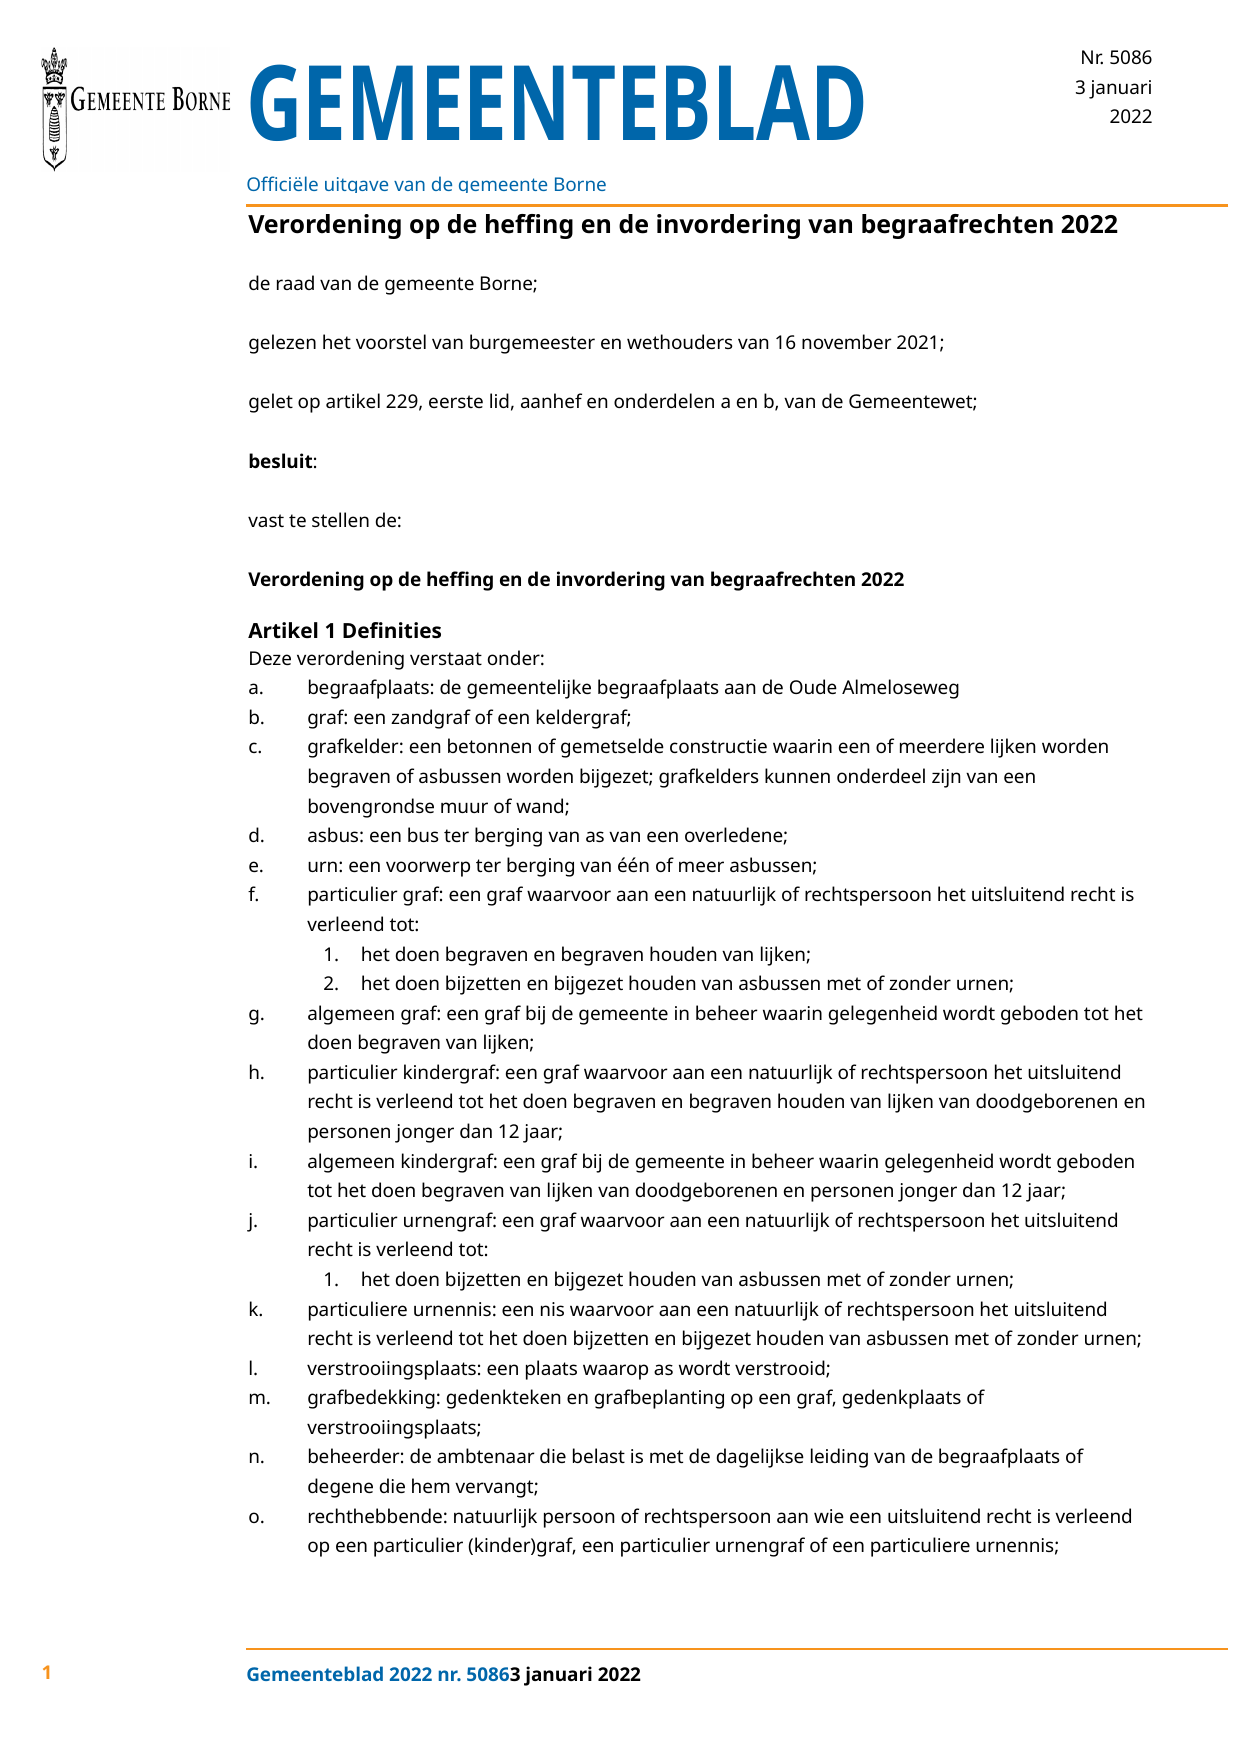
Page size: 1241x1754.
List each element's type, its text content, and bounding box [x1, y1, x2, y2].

list particuliere urnennis: een nis waarvoor aan een natuurlijk of rechtspersoon het uitsluitend recht is verleend tot het doen bijzetten en bijgezet houden van asbussen met of zonder urnen; [248, 1296, 1152, 1351]
text gelet op artikel 229, eerste lid, aanhef en onderdelen a en b, van de Gemeentewet; [248, 389, 1152, 414]
text gelezen het voorstel van burgemeester en wethouders van 16 november 2021; [248, 329, 1152, 355]
list particulier urnengraf: een graf waarvoor aan een natuurlijk of rechtspersoon het uitsluitend recht is verleend tot: [248, 1207, 1152, 1262]
text Verordening op de heffing en de invordering van begraafrechten 2022 [248, 207, 1152, 241]
text Verordening op de heffing en de invordering van begraafrechten 2022 [248, 566, 1152, 592]
text Artikel 1 Definities [248, 617, 1152, 645]
list algemeen kindergraf: een graf bij de gemeente in beheer waarin gelegenheid wordt geboden tot het doen begraven van lijken van doodgeborenen en personen jonger dan 12 jaar; [248, 1148, 1152, 1203]
text de raad van de gemeente Borne; [248, 270, 1152, 296]
list het doen begraven en begraven houden van lijken; [323, 941, 1152, 967]
list verstrooiingsplaats: een plaats waarop as wordt verstrooid; [248, 1355, 1152, 1381]
list particulier kindergraf: een graf waarvoor aan een natuurlijk of rechtspersoon het uitsluitend recht is verleend tot het doen begraven en begraven houden van lijken van doodgeborenen en personen jonger dan 12 jaar; [248, 1059, 1152, 1144]
list beheerder: de ambtenaar die belast is met de dagelijkse leiding van de begraafplaats of degene die hem vervangt; [248, 1444, 1152, 1499]
text vast te stellen de: [248, 507, 1152, 533]
list urn: een voorwerp ter berging van één of meer asbussen; [248, 852, 1152, 878]
picture [41, 47, 231, 172]
list grafbedekking: gedenkteken en grafbeplanting op een graf, gedenkplaats of verstrooiingsplaats; [248, 1384, 1152, 1440]
list het doen bijzetten en bijgezet houden van asbussen met of zonder urnen; [323, 1266, 1152, 1292]
list algemeen graf: een graf bij de gemeente in beheer waarin gelegenheid wordt geboden tot het doen begraven van lijken; [248, 1000, 1152, 1055]
list rechthebbende: natuurlijk persoon of rechtspersoon aan wie een uitsluitend recht is verleend op een particulier (kinder)graf, een particulier urnengraf of een particuliere urnennis; [248, 1503, 1152, 1558]
list graf: een zandgraf of een keldergraf; [248, 704, 1152, 730]
list particulier graf: een graf waarvoor aan een natuurlijk of rechtspersoon het uitsluitend recht is verleend tot: [248, 882, 1152, 937]
text besluit: [248, 448, 1152, 473]
list het doen bijzetten en bijgezet houden van asbussen met of zonder urnen; [323, 970, 1152, 996]
list begraafplaats: de gemeentelijke begraafplaats aan de Oude Almeloseweg [248, 674, 1152, 700]
list grafkelder: een betonnen of gemetselde constructie waarin een of meerdere lijken worden begraven of asbussen worden bijgezet; grafkelders kunnen onderdeel zijn van een bovengrondse muur of wand; [248, 734, 1152, 819]
text Deze verordening verstaat onder: [248, 645, 1152, 671]
list asbus: een bus ter berging van as van een overledene; [248, 822, 1152, 848]
